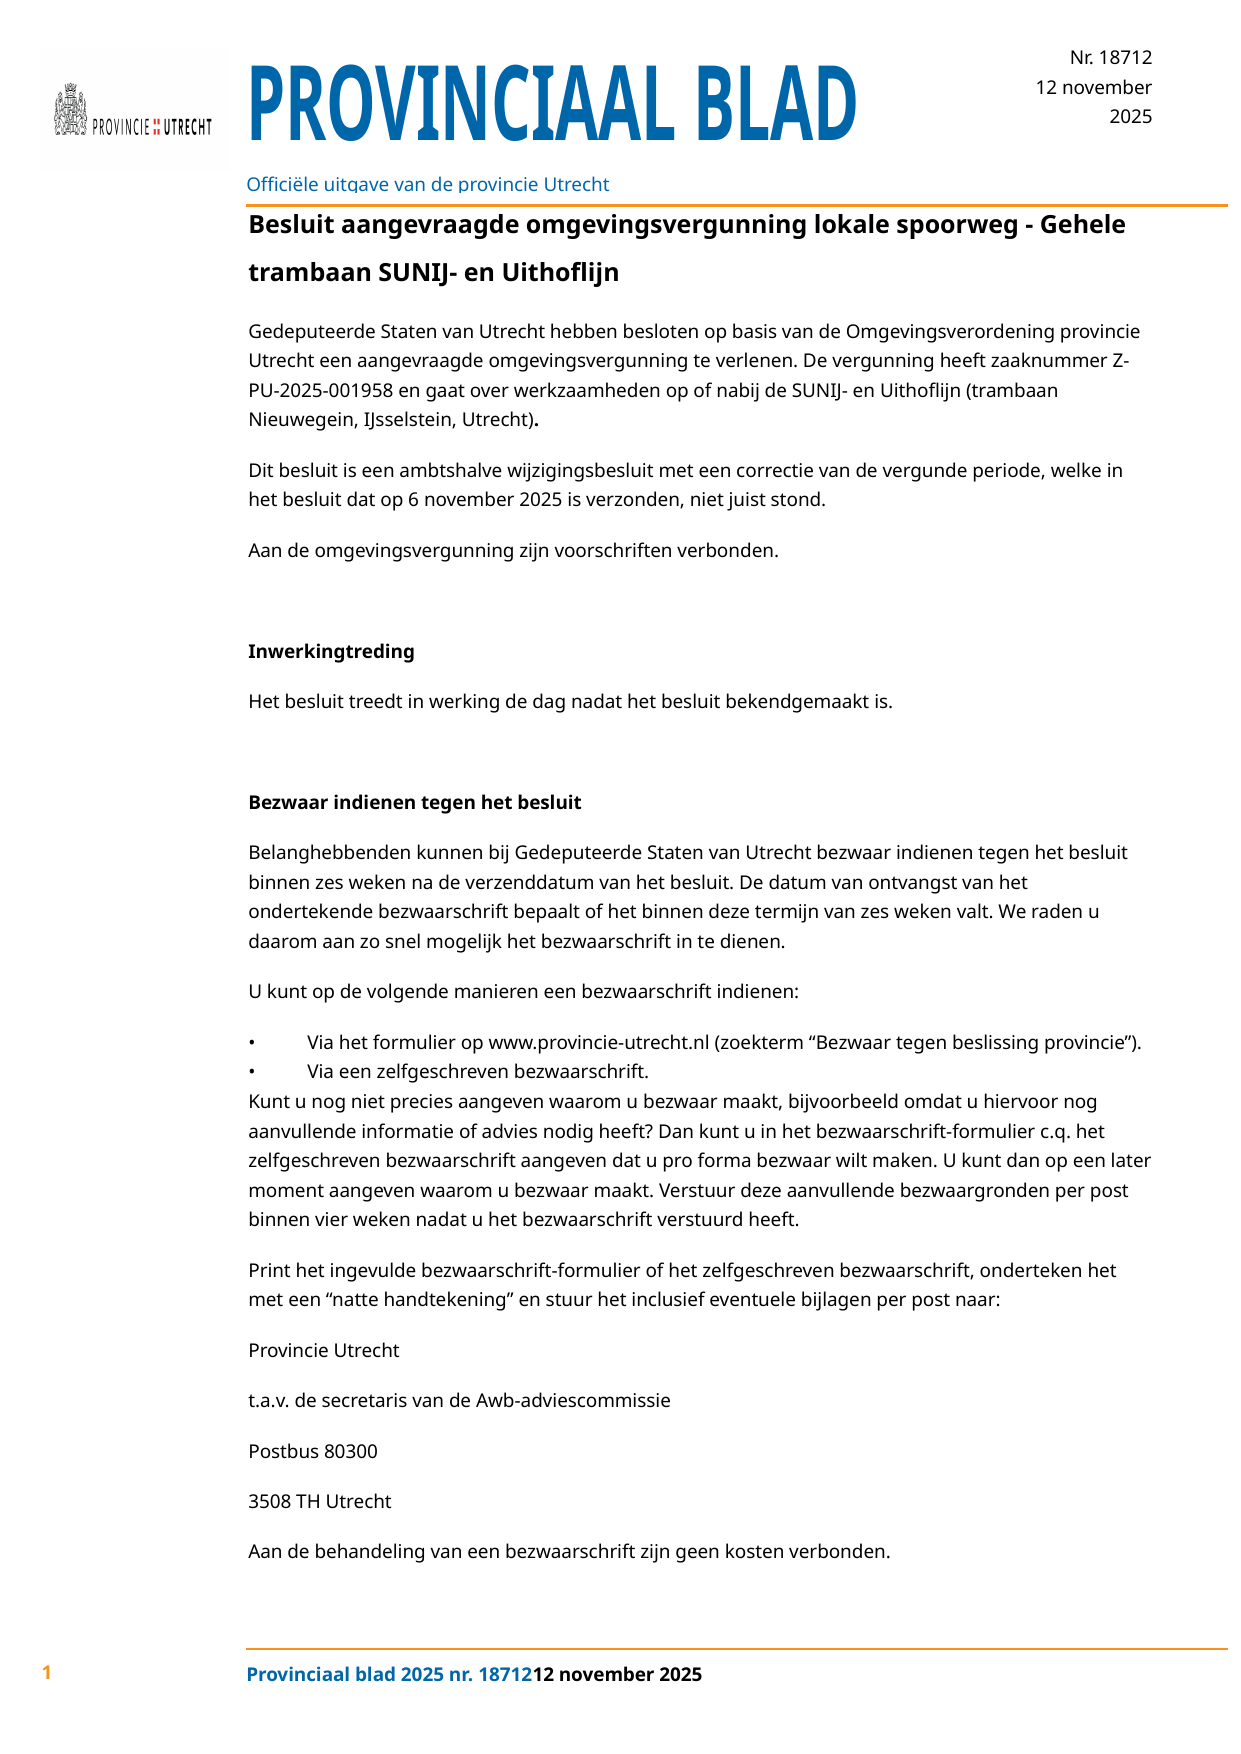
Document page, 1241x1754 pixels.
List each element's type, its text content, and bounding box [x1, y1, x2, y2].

text 3508 TH Utrecht [248, 1488, 1152, 1514]
text Print het ingevulde bezwaarschrift-formulier of het zelfgeschreven bezwaarschrift, onderteken het met een “natte handtekening” en stuur het inclusief eventuele bijlagen per post naar: [248, 1257, 1152, 1312]
picture [41, 47, 231, 172]
text Postbus 80300 [248, 1438, 1152, 1464]
text Bezwaar indienen tegen het besluit [248, 789, 1152, 815]
text Aan de behandeling van een bezwaarschrift zijn geen kosten verbonden. [248, 1539, 1152, 1564]
text Het besluit treedt in werking de dag nadat het besluit bekendgemaakt is. [248, 688, 1152, 714]
list Via het formulier op www.provincie-utrecht.nl (zoekterm “Bezwaar tegen beslissing provincie”). [248, 1029, 1152, 1055]
text Besluit aangevraagde omgevingsvergunning lokale spoorweg - Gehele trambaan SUNIJ- en Uithoflijn [248, 207, 1152, 288]
list Via een zelfgeschreven bezwaarschrift. [248, 1059, 1152, 1084]
text Gedeputeerde Staten van Utrecht hebben besloten op basis van de Omgevingsverordening provincie Utrecht een aangevraagde omgevingsvergunning te verlenen. De vergunning heeft zaaknummer Z-PU-2025-001958 en gaat over werkzaamheden op of nabij de SUNIJ- en Uithoflijn (trambaan Nieuwegein, IJsselstein, Utrecht). [248, 318, 1152, 432]
text Belanghebbenden kunnen bij Gedeputeerde Staten van Utrecht bezwaar indienen tegen het besluit binnen zes weken na de verzenddatum van het besluit. De datum van ontvangst van het ondertekende bezwaarschrift bepaalt of het binnen deze termijn van zes weken valt. We raden u daarom aan zo snel mogelijk het bezwaarschrift in te dienen. [248, 839, 1152, 954]
text Kunt u nog niet precies aangeven waarom u bezwaar maakt, bijvoorbeeld omdat u hiervoor nog aanvullende informatie of advies nodig heeft? Dan kunt u in het bezwaarschrift-formulier c.q. het zelfgeschreven bezwaarschrift aangeven dat u pro forma bezwaar wilt maken. U kunt dan op een later moment aangeven waarom u bezwaar maakt. Verstuur deze aanvullende bezwaargronden per post binnen vier weken nadat u het bezwaarschrift verstuurd heeft. [248, 1088, 1152, 1232]
text Aan de omgevingsvergunning zijn voorschriften verbonden. [248, 537, 1152, 563]
text Inwerkingtreding [248, 638, 1152, 664]
text U kunt op de volgende manieren een bezwaarschrift indienen: [248, 979, 1152, 1004]
text t.a.v. de secretaris van de Awb-adviescommissie [248, 1387, 1152, 1413]
text Dit besluit is een ambtshalve wijzigingsbesluit met een correctie van de vergunde periode, welke in het besluit dat op 6 november 2025 is verzonden, niet juist stond. [248, 457, 1152, 512]
text Provincie Utrecht [248, 1337, 1152, 1363]
